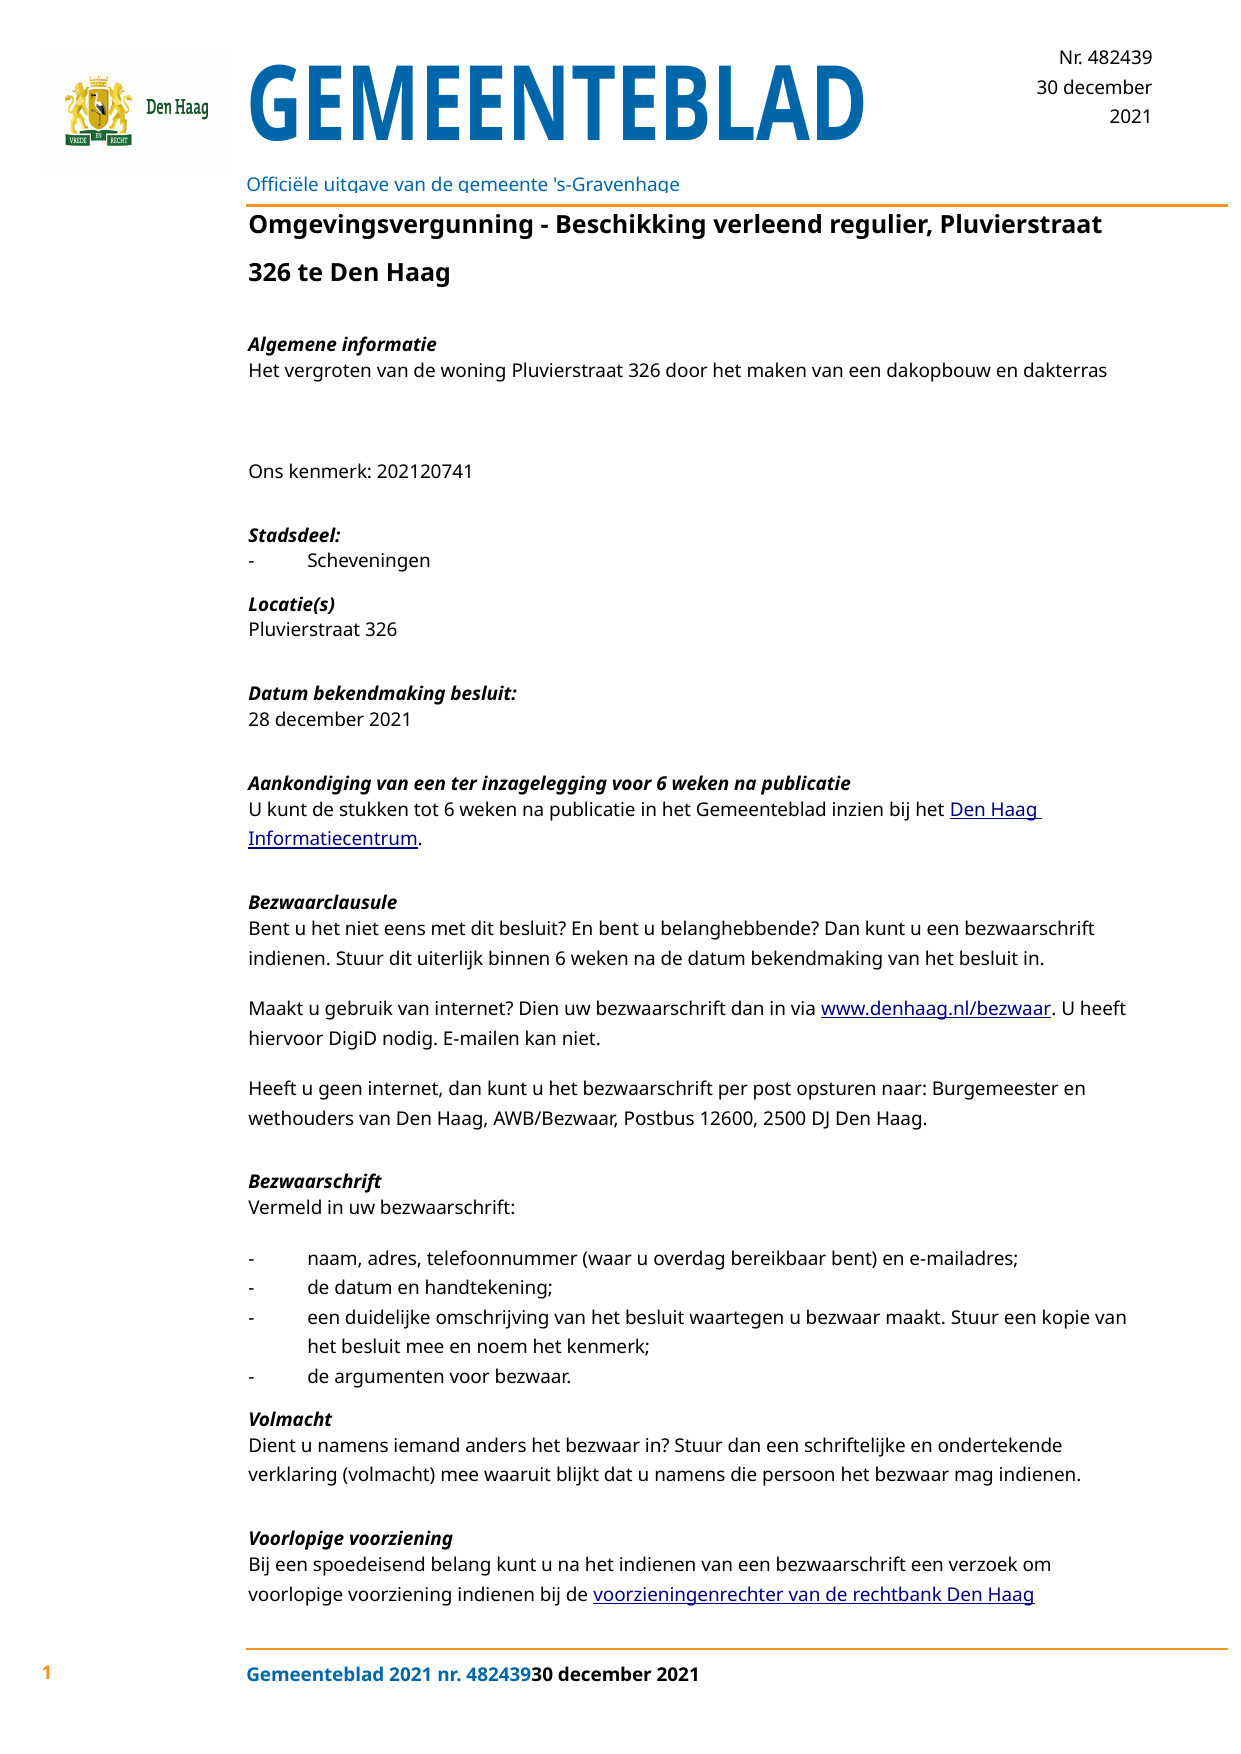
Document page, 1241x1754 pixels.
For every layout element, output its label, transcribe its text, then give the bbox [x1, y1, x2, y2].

text Locatie(s) [248, 591, 1152, 617]
text Aankondiging van een ter inzagelegging voor 6 weken na publicatie [248, 770, 1152, 796]
text Het vergroten van de woning Pluvierstraat 326 door het maken van een dakopbouw en dakterras [248, 357, 1152, 383]
text Vermeld in uw bezwaarschrift: [248, 1194, 1152, 1220]
text Volmacht [248, 1406, 1152, 1432]
text Heeft u geen internet, dan kunt u het bezwaarschrift per post opsturen naar: Burgemeester en wethouders van Den Haag, AWB/Bezwaar, Postbus 12600, 2500 DJ Den Haag. [248, 1075, 1152, 1131]
list naam, adres, telefoonnummer (waar u overdag bereikbaar bent) en e-mailadres; [248, 1245, 1152, 1271]
picture [41, 47, 231, 172]
text Bij een spoedeisend belang kunt u na het indienen van een bezwaarschrift een verzoek om voorlopige voorziening indienen bij de voorzieningenrechter van de rechtbank Den Haag [248, 1551, 1152, 1607]
text Bent u het niet eens met dit besluit? En bent u belanghebbende? Dan kunt u een bezwaarschrift indienen. Stuur dit uiterlijk binnen 6 weken na de datum bekendmaking van het besluit in. [248, 915, 1152, 971]
text Bezwaarschrift [248, 1169, 1152, 1194]
text Ons kenmerk: 202120741 [248, 458, 1152, 484]
text Omgevingsvergunning - Beschikking verleend regulier, Pluvierstraat 326 te Den Haag [248, 207, 1152, 288]
text U kunt de stukken tot 6 weken na publicatie in het Gemeenteblad inzien bij het Den Haag Informatiecentrum. [248, 796, 1152, 851]
text Algemene informatie [248, 331, 1152, 357]
text Maakt u gebruik van internet? Dien uw bezwaarschrift dan in via www.denhaag.nl/bezwaar. U heeft hiervoor DigiD nodig. E-mailen kan niet. [248, 995, 1152, 1051]
text Datum bekendmaking besluit: [248, 681, 1152, 706]
text Voorlopige voorziening [248, 1526, 1152, 1551]
list de datum en handtekening; [248, 1274, 1152, 1300]
text Stadsdeel: [248, 522, 1152, 548]
text 28 december 2021 [248, 706, 1152, 732]
list de argumenten voor bezwaar. [248, 1363, 1152, 1389]
text Bezwaarclausule [248, 889, 1152, 915]
text Dient u namens iemand anders het bezwaar in? Stuur dan een schriftelijke en ondertekende verklaring (volmacht) mee waaruit blijkt dat u namens die persoon het bezwaar mag indienen. [248, 1432, 1152, 1487]
text Pluvierstraat 326 [248, 617, 1152, 642]
list Scheveningen [248, 548, 1152, 573]
list een duidelijke omschrijving van het besluit waartegen u bezwaar maakt. Stuur een kopie van het besluit mee en noem het kenmerk; [248, 1304, 1152, 1359]
